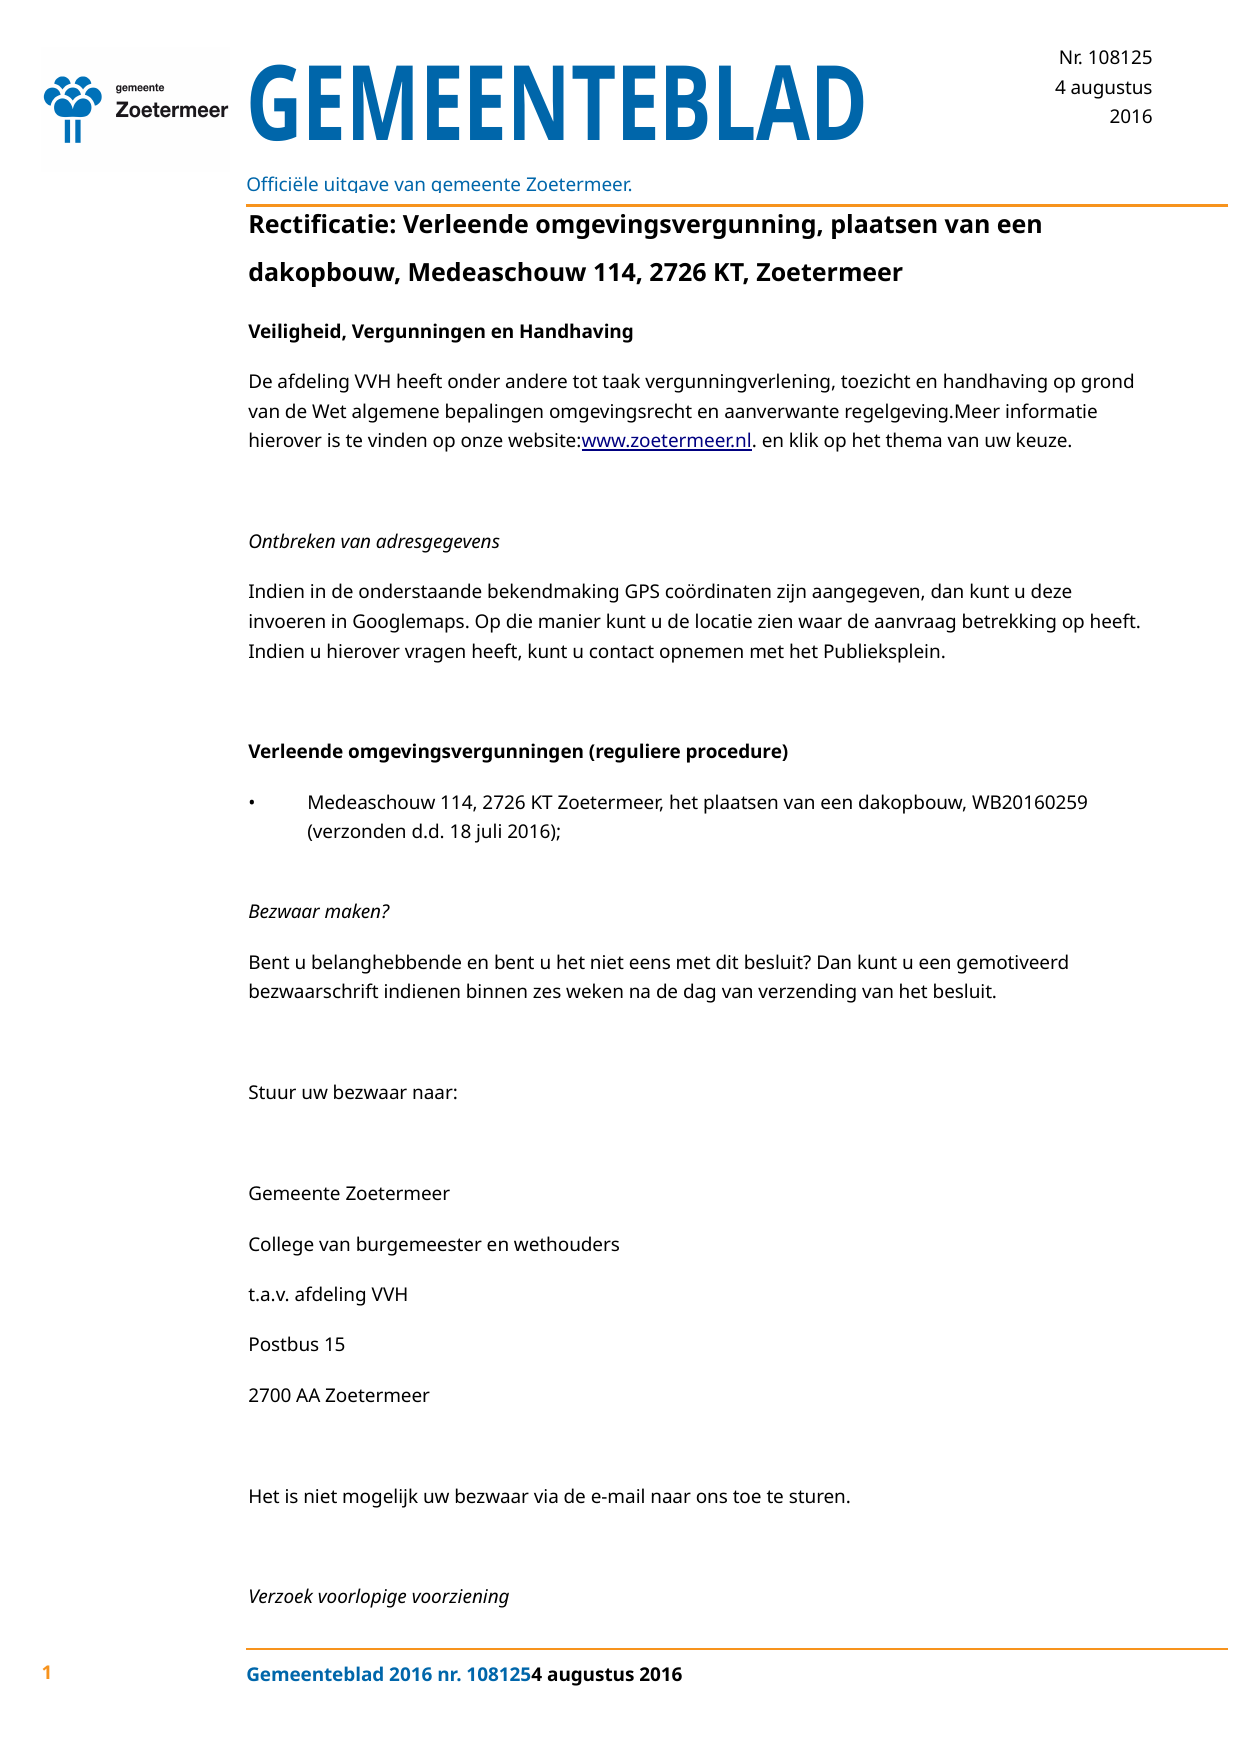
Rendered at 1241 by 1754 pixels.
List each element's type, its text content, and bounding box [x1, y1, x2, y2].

list Medeaschouw 114, 2726 KT Zoetermeer, het plaatsen van een dakopbouw, WB20160259 (verzonden d.d. 18 juli 2016); [248, 789, 1152, 844]
text Indien in de onderstaande bekendmaking GPS coördinaten zijn aangegeven, dan kunt u deze invoeren in Googlemaps. Op die manier kunt u de locatie zien waar de aanvraag betrekking op heeft. Indien u hierover vragen heeft, kunt u contact opnemen met het Publieksplein. [248, 579, 1152, 664]
text t.a.v. afdeling VVH [248, 1281, 1152, 1307]
text De afdeling VVH heeft onder andere tot taak vergunningverlening, toezicht en handhaving op grond van de Wet algemene bepalingen omgevingsrecht en aanverwante regelgeving.Meer informatie hierover is te vinden op onze website:www.zoetermeer.nl. en klik op het thema van uw keuze. [248, 368, 1152, 453]
text College van burgemeester en wethouders [248, 1231, 1152, 1257]
text Stuur uw bezwaar naar: [248, 1079, 1152, 1105]
text Verleende omgevingsvergunningen (reguliere procedure) [248, 739, 1152, 764]
text Verzoek voorlopige voorziening [248, 1584, 1152, 1609]
text Postbus 15 [248, 1332, 1152, 1357]
text Ontbreken van adresgegevens [248, 528, 1152, 554]
text Bezwaar maken? [248, 899, 1152, 924]
text Bent u belanghebbende en bent u het niet eens met dit besluit? Dan kunt u een gemotiveerd bezwaarschrift indienen binnen zes weken na de dag van verzending van het besluit. [248, 949, 1152, 1004]
text 2700 AA Zoetermeer [248, 1382, 1152, 1408]
text Rectificatie: Verleende omgevingsvergunning, plaatsen van een dakopbouw, Medeaschouw 114, 2726 KT, Zoetermeer [248, 207, 1152, 288]
picture [41, 47, 231, 172]
text Het is niet mogelijk uw bezwaar via de e-mail naar ons toe te sturen. [248, 1483, 1152, 1509]
text Veiligheid, Vergunningen en Handhaving [248, 318, 1152, 344]
text Gemeente Zoetermeer [248, 1180, 1152, 1206]
